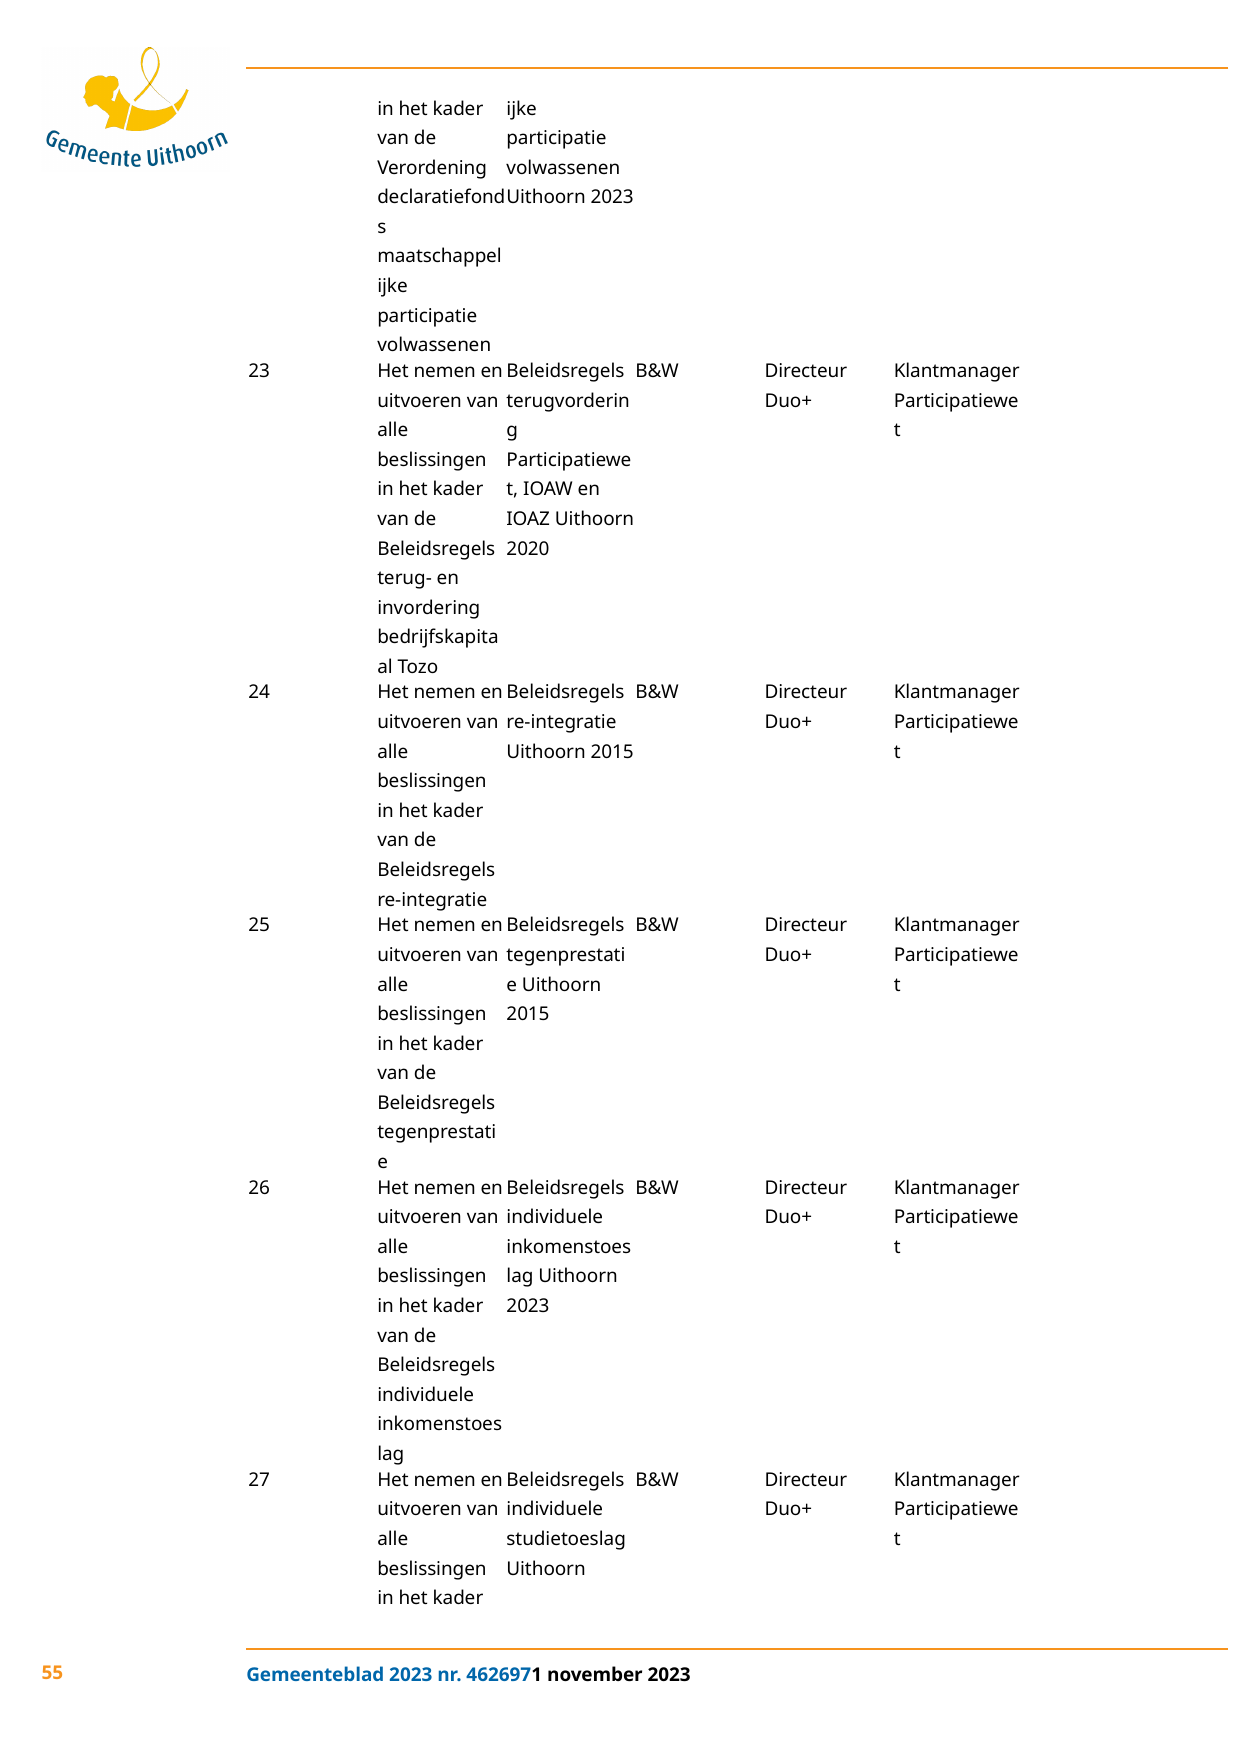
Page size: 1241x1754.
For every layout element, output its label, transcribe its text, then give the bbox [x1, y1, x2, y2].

table_cell [1023, 1466, 1152, 1610]
table_cell [1023, 95, 1152, 357]
table_cell Het nemen en uitvoeren van alle beslissingen in het kader van de Beleidsregels tegenprestatie [377, 912, 506, 1174]
table_cell Klantmanager Participatiewet [894, 1174, 1022, 1466]
table_cell B&W [635, 912, 764, 1174]
table_cell 25 [248, 912, 377, 1174]
table_cell Het nemen en uitvoeren van alle beslissingen in het kader van de Beleidsregels individuele inkomenstoeslag [377, 1174, 506, 1466]
table_cell Directeur Duo+ [764, 1174, 893, 1466]
table_cell [635, 95, 764, 357]
table_cell Directeur Duo+ [764, 357, 893, 679]
table_cell Het nemen en uitvoeren van alle beslissingen in het kader van de Beleidsregels re-integratie [377, 679, 506, 912]
table_cell [764, 95, 893, 357]
table_cell Klantmanager Participatiewet [894, 357, 1022, 679]
table_cell 23 [248, 357, 377, 679]
table_cell Beleidsregels terugvordering Participatiewet, IOAW en IOAZ Uithoorn 2020 [506, 357, 635, 679]
table_cell 26 [248, 1174, 377, 1466]
picture [41, 47, 231, 172]
table_cell Het nemen en uitvoeren van alle beslissingen in het kader [377, 1466, 506, 1610]
table_cell Klantmanager Participatiewet [894, 1466, 1022, 1610]
table_cell ijke participatie volwassenen Uithoorn 2023 [506, 95, 635, 357]
table_cell Het nemen en uitvoeren van alle beslissingen in het kader van de Beleidsregels terug- en invordering bedrijfskapitaal Tozo [377, 357, 506, 679]
table_cell B&W [635, 1174, 764, 1466]
table_cell [1023, 912, 1152, 1174]
table_cell Beleidsregels tegenprestatie Uithoorn 2015 [506, 912, 635, 1174]
table_cell B&W [635, 357, 764, 679]
table_cell [1023, 679, 1152, 912]
table_cell Directeur Duo+ [764, 679, 893, 912]
table_cell Directeur Duo+ [764, 912, 893, 1174]
table_cell Klantmanager Participatiewet [894, 912, 1022, 1174]
table_cell B&W [635, 1466, 764, 1610]
table_cell B&W [635, 679, 764, 912]
table_cell [894, 95, 1022, 357]
table_cell 24 [248, 679, 377, 912]
table_cell in het kader van de Verordening declaratiefonds maatschappelijke participatie volwassenen [377, 95, 506, 357]
table_cell [1023, 357, 1152, 679]
table_cell 27 [248, 1466, 377, 1610]
table_cell Beleidsregels individuele inkomenstoeslag Uithoorn 2023 [506, 1174, 635, 1466]
table_cell Klantmanager Participatiewet [894, 679, 1022, 912]
table_cell Directeur Duo+ [764, 1466, 893, 1610]
table_cell Beleidsregels re-integratie Uithoorn 2015 [506, 679, 635, 912]
table_cell [248, 95, 377, 357]
table_cell Beleidsregels individuele studietoeslag Uithoorn [506, 1466, 635, 1610]
table_cell [1023, 1174, 1152, 1466]
